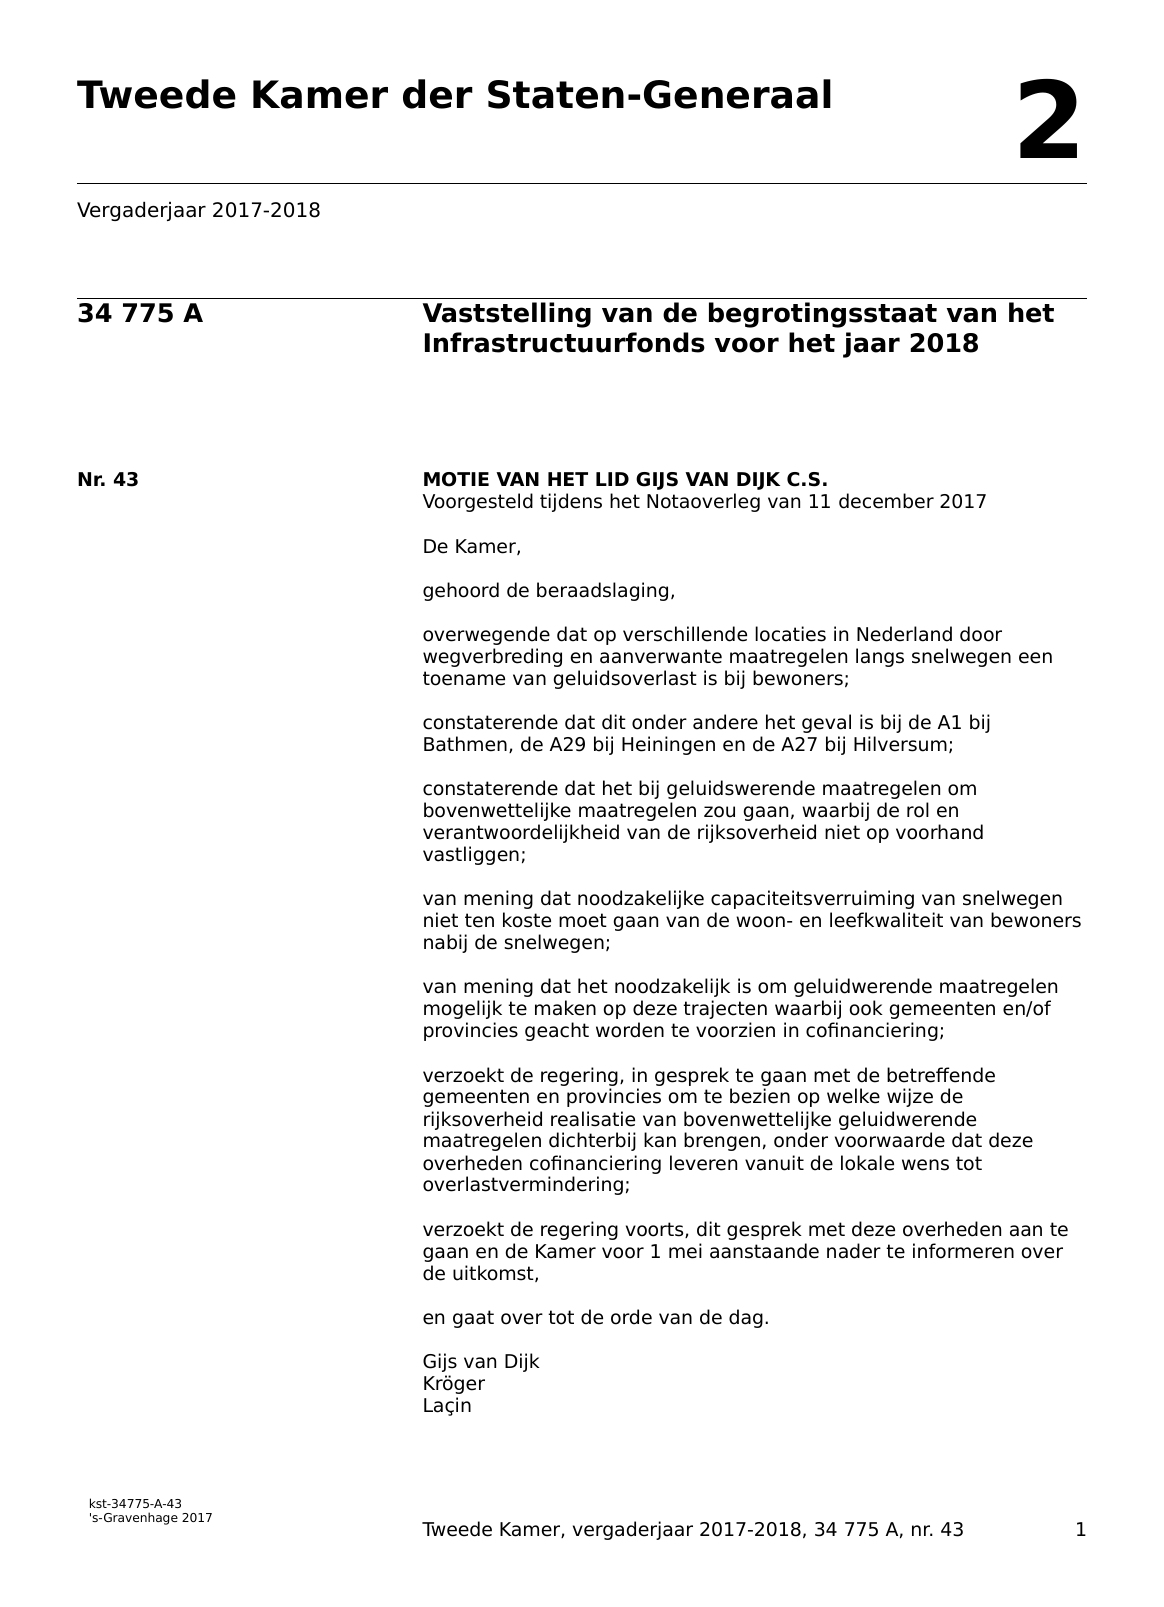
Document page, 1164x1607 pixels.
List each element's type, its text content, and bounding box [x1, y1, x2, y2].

text verzoekt de regering, in gesprek te gaan met de betreffende gemeenten en provincies om te bezien op welke wijze de rijksoverheid realisatie van bovenwettelijke geluidwerende maatregelen dichterbij kan brengen, onder voorwaarde dat deze overheden cofinanciering leveren vanuit de lokale wens tot overlastvermindering; [422, 1064, 1087, 1196]
text constaterende dat het bij geluidswerende maatregelen om bovenwettelijke maatregelen zou gaan, waarbij de rol en verantwoordelijkheid van de rijksoverheid niet op voorhand vastliggen; [422, 778, 1087, 866]
text overwegende dat op verschillende locaties in Nederland door wegverbreding en aanverwante maatregelen langs snelwegen een toename van geluidsoverlast is bij bewoners; [422, 624, 1087, 690]
text van mening dat het noodzakelijk is om geluidwerende maatregelen mogelijk te maken op deze trajecten waarbij ook gemeenten en/of provincies geacht worden te voorzien in cofinanciering; [422, 976, 1087, 1042]
text Voorgesteld tijdens het Notaoverleg van 11 december 2017 [422, 491, 1087, 513]
text constaterende dat dit onder andere het geval is bij de A1 bij Bathmen, de A29 bij Heiningen en de A27 bij Hilversum; [422, 712, 1087, 756]
text van mening dat noodzakelijke capaciteitsverruiming van snelwegen niet ten koste moet gaan van de woon- en leefkwaliteit van bewoners nabij de snelwegen; [422, 888, 1087, 954]
table_cell Vergaderjaar 2017-2018 [77, 184, 1087, 298]
text gehoord de beraadslaging, [422, 580, 1087, 602]
subtitle 34 775 A Vaststelling van de begrotingsstaat van het Infrastructuurfonds voor het jaar 2018 [77, 299, 1087, 358]
text Laçin [422, 1395, 1087, 1417]
text en gaat over tot de orde van de dag. [422, 1307, 1087, 1329]
table_header Tweede Kamer der Staten-Generaal [77, 59, 886, 183]
subtitle Nr. 43 MOTIE VAN HET LID GIJS VAN DIJK C.S. [77, 469, 1087, 491]
text kst-34775-A-43 [88, 1497, 323, 1511]
text Kröger [422, 1373, 1087, 1395]
text 's-Gravenhage 2017 [88, 1511, 323, 1525]
text Gijs van Dijk [422, 1351, 1087, 1373]
text De Kamer, [422, 536, 1087, 557]
table_header 2 [886, 59, 1087, 183]
text verzoekt de regering voorts, dit gesprek met deze overheden aan te gaan en de Kamer voor 1 mei aanstaande nader te informeren over de uitkomst, [422, 1218, 1087, 1284]
